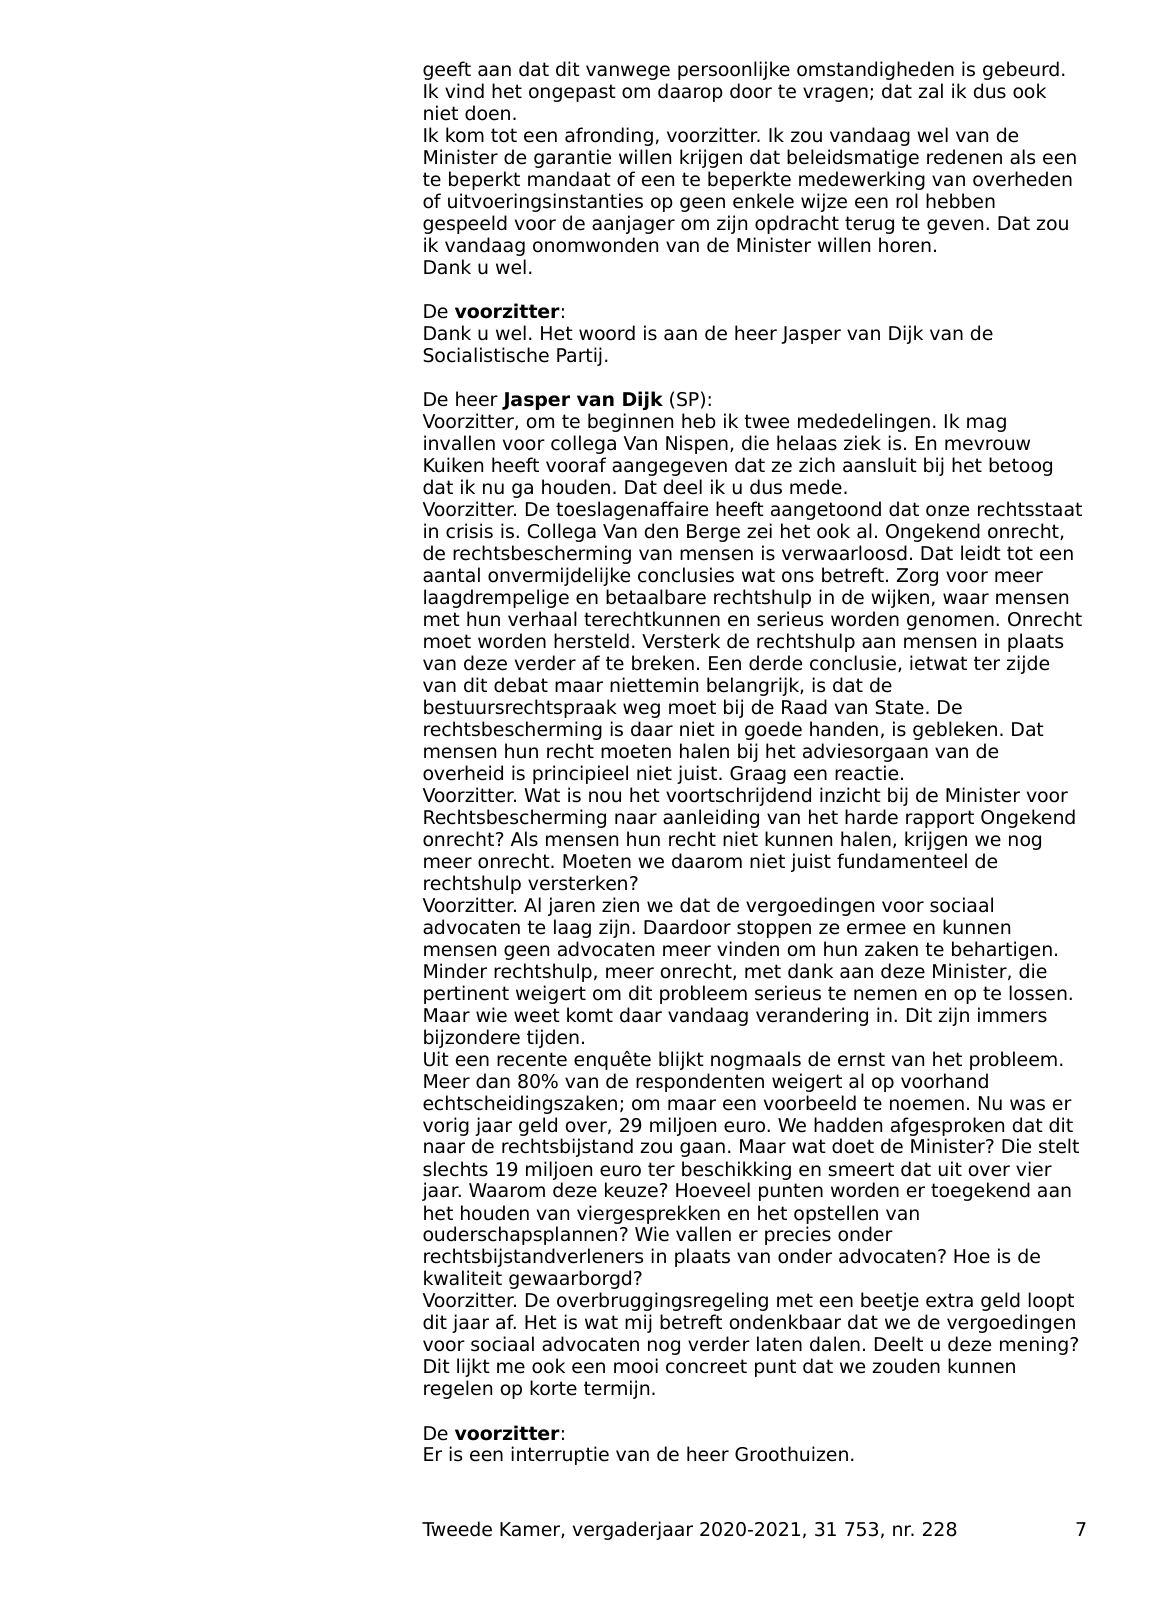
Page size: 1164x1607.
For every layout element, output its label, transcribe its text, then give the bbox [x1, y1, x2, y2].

text Uit een recente enquête blijkt nogmaals de ernst van het probleem. Meer dan 80% van de respondenten weigert al op voorhand echtscheidingszaken; om maar een voorbeeld te noemen. Nu was er vorig jaar geld over, 29 miljoen euro. We hadden afgesproken dat dit naar de rechtsbijstand zou gaan. Maar wat doet de Minister? Die stelt slechts 19 miljoen euro ter beschikking en smeert dat uit over vier jaar. Waarom deze keuze? Hoeveel punten worden er toegekend aan het houden van viergesprekken en het opstellen van ouderschapsplannen? Wie vallen er precies onder rechtsbijstandverleners in plaats van onder advocaten? Hoe is de kwaliteit gewaarborgd? [422, 1048, 1087, 1290]
text Dank u wel. Het woord is aan de heer Jasper van Dijk van de Socialistische Partij. [422, 323, 1087, 367]
text Voorzitter. Al jaren zien we dat de vergoedingen voor sociaal advocaten te laag zijn. Daardoor stoppen ze ermee en kunnen mensen geen advocaten meer vinden om hun zaken te behartigen. Minder rechtshulp, meer onrecht, met dank aan deze Minister, die pertinent weigert om dit probleem serieus te nemen en op te lossen. Maar wie weet komt daar vandaag verandering in. Dit zijn immers bijzondere tijden. [422, 895, 1087, 1048]
text geeft aan dat dit vanwege persoonlijke omstandigheden is gebeurd. Ik vind het ongepast om daarop door te vragen; dat zal ik dus ook niet doen. [422, 59, 1087, 125]
text Voorzitter. De toeslagenaffaire heeft aangetoond dat onze rechtsstaat in crisis is. Collega Van den Berge zei het ook al. Ongekend onrecht, de rechtsbescherming van mensen is verwaarloosd. Dat leidt tot een aantal onvermijdelijke conclusies wat ons betreft. Zorg voor meer laagdrempelige en betaalbare rechtshulp in de wijken, waar mensen met hun verhaal terechtkunnen en serieus worden genomen. Onrecht moet worden hersteld. Versterk de rechtshulp aan mensen in plaats van deze verder af te breken. Een derde conclusie, ietwat ter zijde van dit debat maar niettemin belangrijk, is dat de bestuursrechtspraak weg moet bij de Raad van State. De rechtsbescherming is daar niet in goede handen, is gebleken. Dat mensen hun recht moeten halen bij het adviesorgaan van de overheid is principieel niet juist. Graag een reactie. [422, 499, 1087, 785]
text Dank u wel. [422, 257, 1087, 279]
text Er is een interruptie van de heer Groothuizen. [422, 1444, 1087, 1466]
text De voorzitter: [422, 1422, 1087, 1444]
text Voorzitter. De overbruggingsregeling met een beetje extra geld loopt dit jaar af. Het is wat mij betreft ondenkbaar dat we de vergoedingen voor sociaal advocaten nog verder laten dalen. Deelt u deze mening? Dit lijkt me ook een mooi concreet punt dat we zouden kunnen regelen op korte termijn. [422, 1290, 1087, 1400]
text De heer Jasper van Dijk (SP): [422, 389, 1087, 411]
text Voorzitter, om te beginnen heb ik twee mededelingen. Ik mag invallen voor collega Van Nispen, die helaas ziek is. En mevrouw Kuiken heeft vooraf aangegeven dat ze zich aansluit bij het betoog dat ik nu ga houden. Dat deel ik u dus mede. [422, 411, 1087, 499]
text De voorzitter: [422, 301, 1087, 323]
text Ik kom tot een afronding, voorzitter. Ik zou vandaag wel van de Minister de garantie willen krijgen dat beleidsmatige redenen als een te beperkt mandaat of een te beperkte medewerking van overheden of uitvoeringsinstanties op geen enkele wijze een rol hebben gespeeld voor de aanjager om zijn opdracht terug te geven. Dat zou ik vandaag onomwonden van de Minister willen horen. [422, 125, 1087, 257]
text Voorzitter. Wat is nou het voortschrijdend inzicht bij de Minister voor Rechtsbescherming naar aanleiding van het harde rapport Ongekend onrecht? Als mensen hun recht niet kunnen halen, krijgen we nog meer onrecht. Moeten we daarom niet juist fundamenteel de rechtshulp versterken? [422, 785, 1087, 895]
